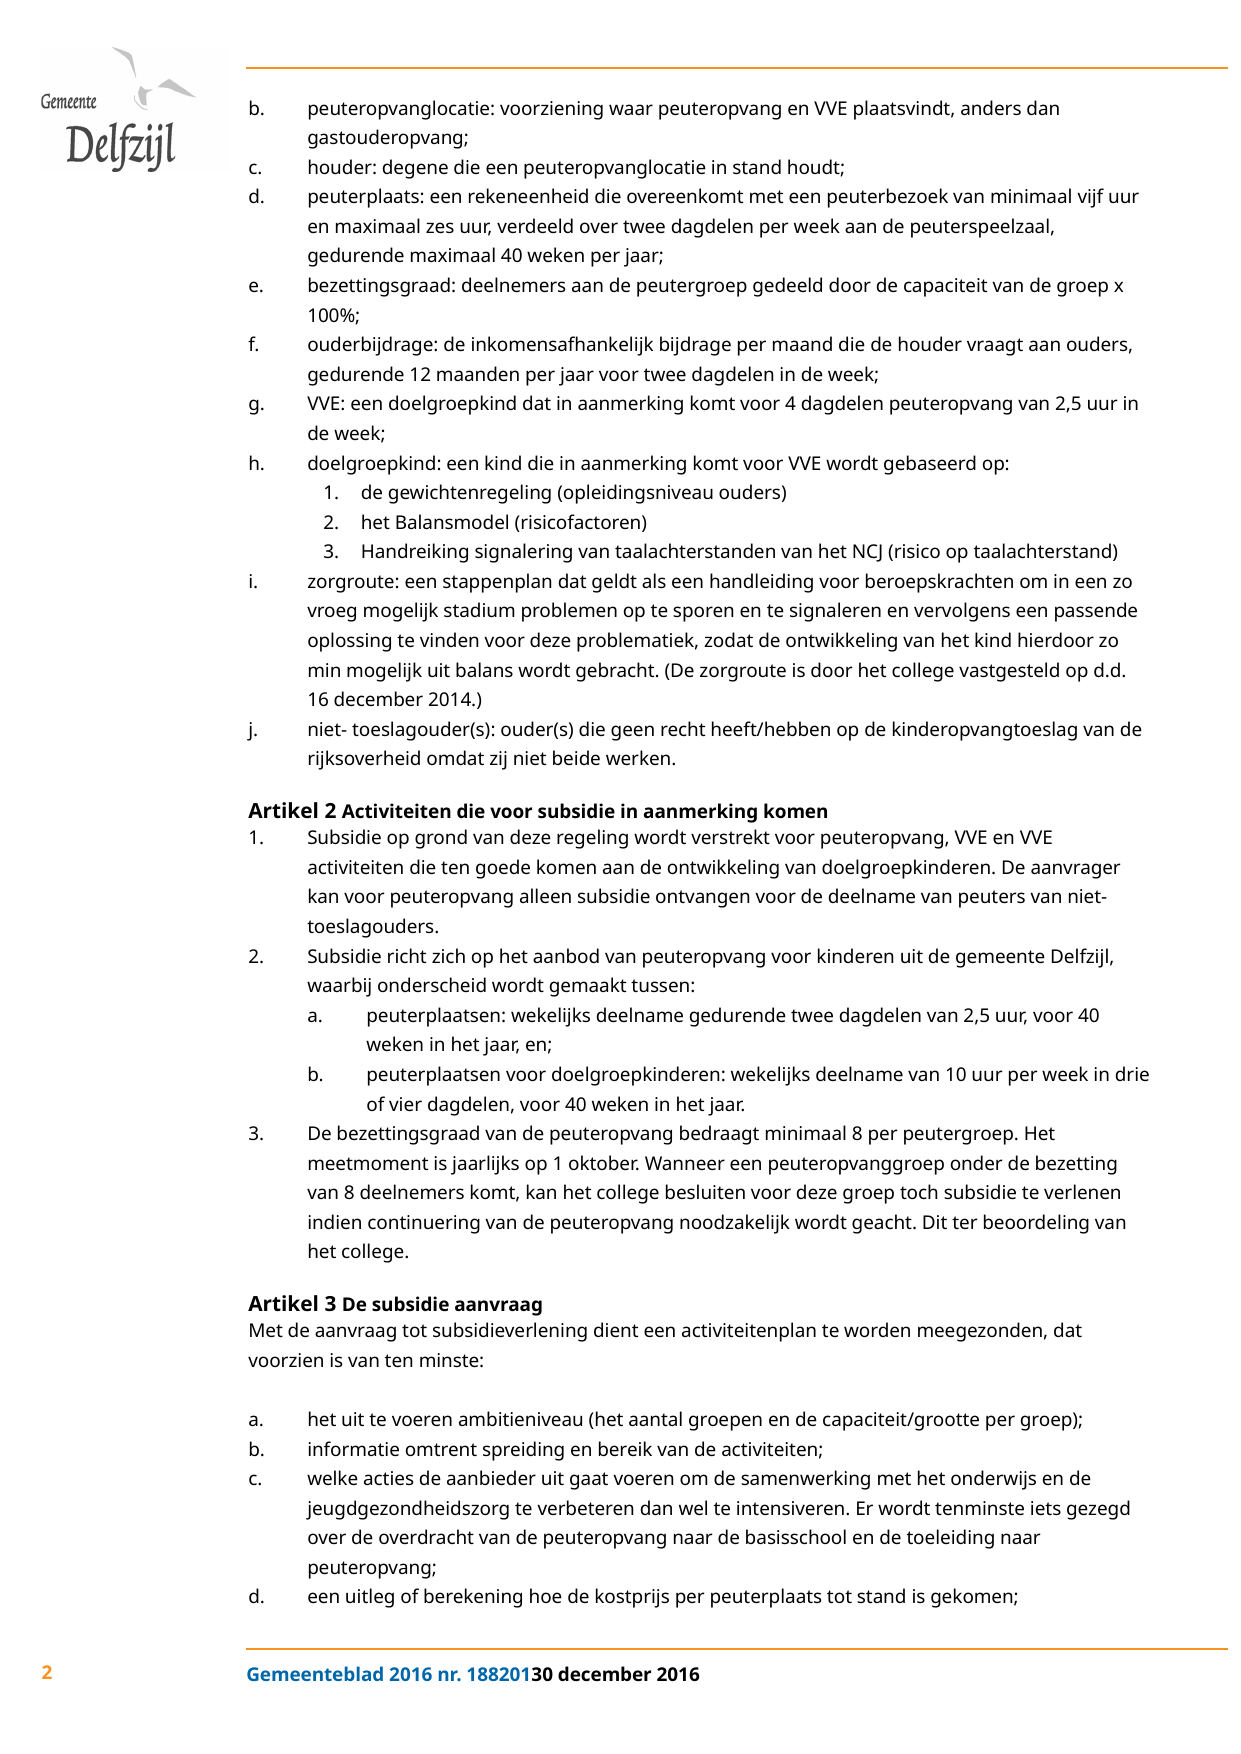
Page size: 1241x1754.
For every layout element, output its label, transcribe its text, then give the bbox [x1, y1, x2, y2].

list doelgroepkind: een kind die in aanmerking komt voor VVE wordt gebaseerd op: [248, 450, 1152, 476]
list zorgroute: een stappenplan dat geldt als een handleiding voor beroepskrachten om in een zo vroeg mogelijk stadium problemen op te sporen en te signaleren en vervolgens een passende oplossing te vinden voor deze problematiek, zodat de ontwikkeling van het kind hierdoor zo min mogelijk uit balans wordt gebracht. (De zorgroute is door het college vastgesteld op d.d. 16 december 2014.) [248, 568, 1152, 712]
list informatie omtrent spreiding en bereik van de activiteiten; [248, 1436, 1152, 1462]
list het Balansmodel (risicofactoren) [323, 509, 1152, 535]
list ouderbijdrage: de inkomensafhankelijk bijdrage per maand die de houder vraagt aan ouders, gedurende 12 maanden per jaar voor twee dagdelen in de week; [248, 331, 1152, 387]
list De bezettingsgraad van de peuteropvang bedraagt minimaal 8 per peutergroep. Het meetmoment is jaarlijks op 1 oktober. Wanneer een peuteropvanggroep onder de bezetting van 8 deelnemers komt, kan het college besluiten voor deze groep toch subsidie te verlenen indien continuering van de peuteropvang noodzakelijk wordt geacht. Dit ter beoordeling van het college. [248, 1120, 1152, 1264]
list Handreiking signalering van taalachterstanden van het NCJ (risico op taalachterstand) [323, 538, 1152, 564]
list peuterplaats: een rekeneenheid die overeenkomt met een peuterbezoek van minimaal vijf uur en maximaal zes uur, verdeeld over twee dagdelen per week aan de peuterspeelzaal, gedurende maximaal 40 weken per jaar; [248, 183, 1152, 268]
list bezettingsgraad: deelnemers aan de peutergroep gedeeld door de capaciteit van de groep x 100%; [248, 272, 1152, 328]
list VVE: een doelgroepkind dat in aanmerking komt voor 4 dagdelen peuteropvang van 2,5 uur in de week; [248, 391, 1152, 446]
list peuteropvanglocatie: voorziening waar peuteropvang en VVE plaatsvindt, anders dan gastouderopvang; [248, 95, 1152, 150]
list welke acties de aanbieder uit gaat voeren om de samenwerking met het onderwijs en de jeugdgezondheidszorg te verbeteren dan wel te intensiveren. Er wordt tenminste iets gezegd over de overdracht van de peuteropvang naar de basisschool en de toeleiding naar peuteropvang; [248, 1465, 1152, 1580]
list houder: degene die een peuteropvanglocatie in stand houdt; [248, 154, 1152, 180]
list een uitleg of berekening hoe de kostprijs per peuterplaats tot stand is gekomen; [248, 1584, 1152, 1609]
list niet- toeslagouder(s): ouder(s) die geen recht heeft/hebben op de kinderopvangtoeslag van de rijksoverheid omdat zij niet beide werken. [248, 716, 1152, 771]
list Subsidie richt zich op het aanbod van peuteropvang voor kinderen uit de gemeente Delfzijl, waarbij onderscheid wordt gemaakt tussen: [248, 943, 1152, 998]
list de gewichtenregeling (opleidingsniveau ouders) [323, 479, 1152, 505]
list peuterplaatsen voor doelgroepkinderen: wekelijks deelname van 10 uur per week in drie of vier dagdelen, voor 40 weken in het jaar. [307, 1061, 1152, 1116]
list peuterplaatsen: wekelijks deelname gedurende twee dagdelen van 2,5 uur, voor 40 weken in het jaar, en; [307, 1002, 1152, 1057]
text Met de aanvraag tot subsidieverlening dient een activiteitenplan te worden meegezonden, dat voorzien is van ten minste: [248, 1317, 1152, 1373]
picture [41, 47, 231, 172]
list het uit te voeren ambitieniveau (het aantal groepen en de capaciteit/grootte per groep); [248, 1406, 1152, 1432]
list Subsidie op grond van deze regeling wordt verstrekt voor peuteropvang, VVE en VVE activiteiten die ten goede komen aan de ontwikkeling van doelgroepkinderen. De aanvrager kan voor peuteropvang alleen subsidie ontvangen voor de deelname van peuters van niet-toeslagouders. [248, 824, 1152, 939]
text Artikel 3 De subsidie aanvraag [248, 1289, 1152, 1317]
text Artikel 2 Activiteiten die voor subsidie in aanmerking komen [248, 796, 1152, 824]
